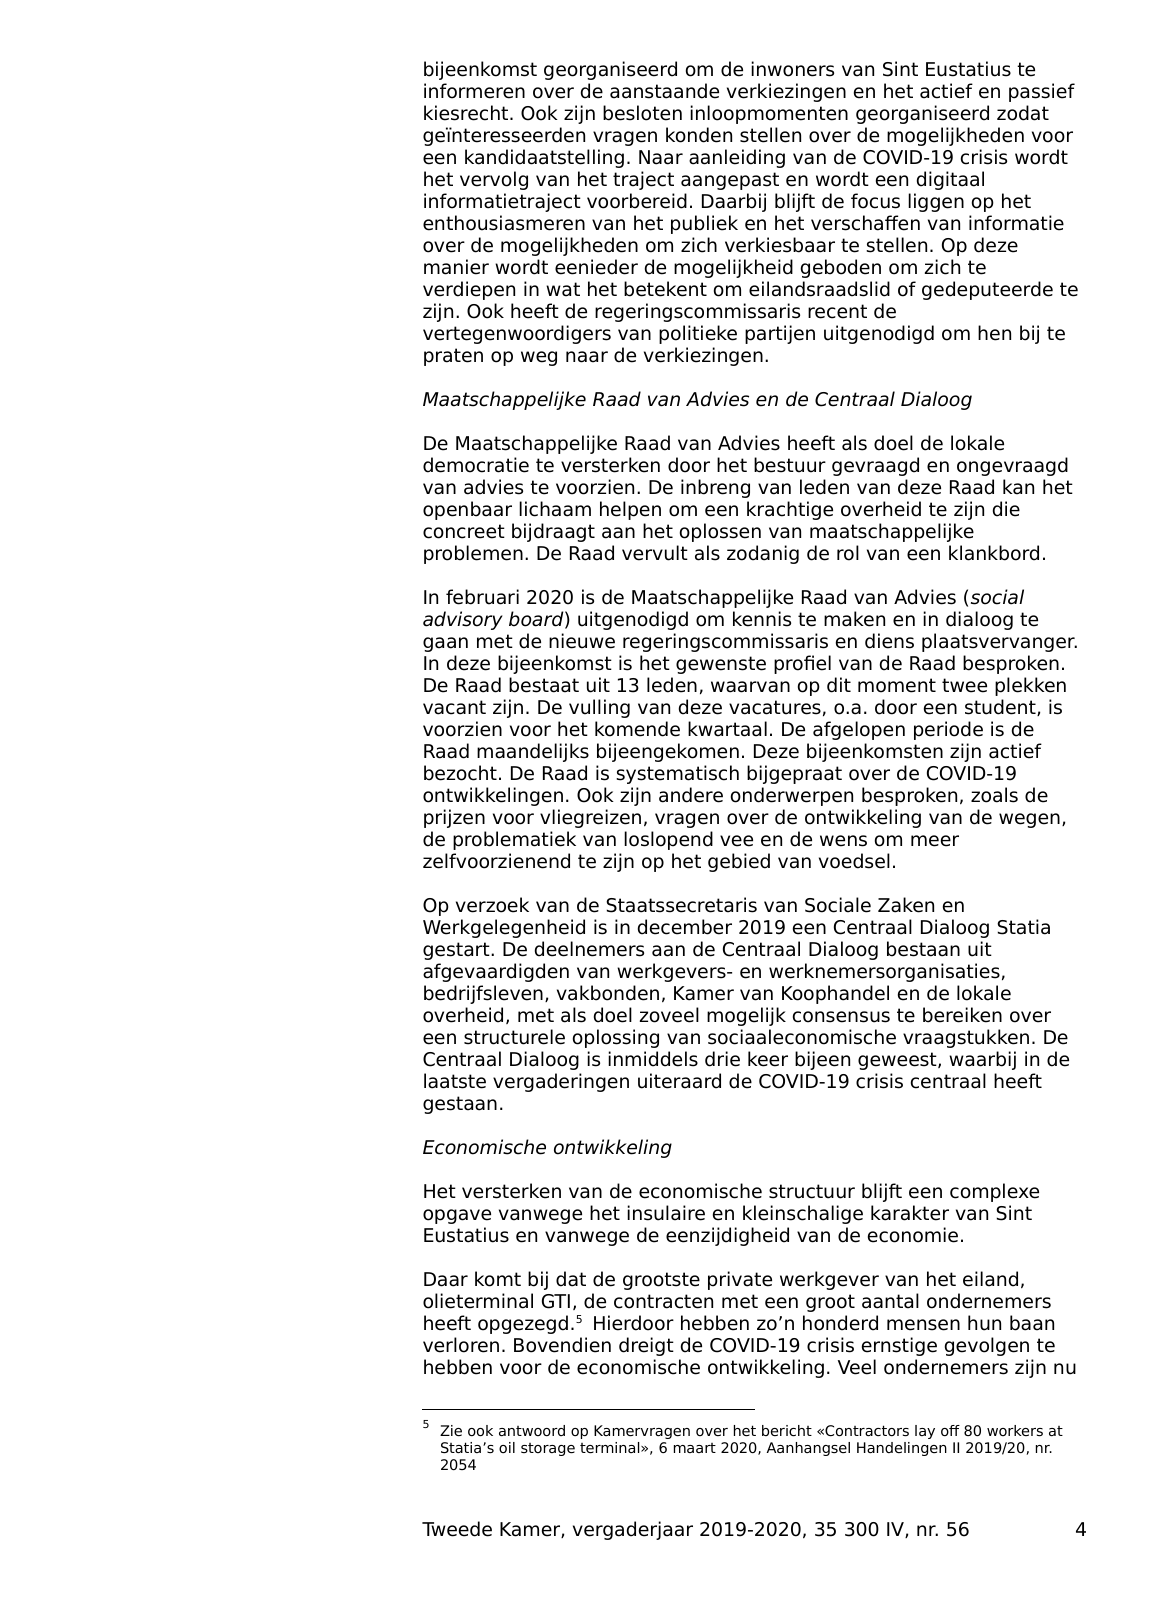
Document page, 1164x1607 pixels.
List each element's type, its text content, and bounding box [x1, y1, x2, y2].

text Zie ook antwoord op Kamervragen over het bericht «Contractors lay off 80 workers at Statia’s oil storage terminal», 6 maart 2020, Aanhangsel Handelingen II 2019/20, nr. 2054 [422, 1418, 1087, 1474]
text Daar komt bij dat de grootste private werkgever van het eiland, olieterminal GTI, de contracten met een groot aantal ondernemers heeft opgezegd. Hierdoor hebben zo’n honderd mensen hun baan verloren. Bovendien dreigt de COVID-19 crisis ernstige gevolgen te hebben voor de economische ontwikkeling. Veel ondernemers zijn nu [422, 1269, 1087, 1379]
text In februari 2020 is de Maatschappelijke Raad van Advies (social advisory board) uitgenodigd om kennis te maken en in dialoog te gaan met de nieuwe regeringscommissaris en diens plaatsvervanger. In deze bijeenkomst is het gewenste profiel van de Raad besproken. De Raad bestaat uit 13 leden, waarvan op dit moment twee plekken vacant zijn. De vulling van deze vacatures, o.a. door een student, is voorzien voor het komende kwartaal. De afgelopen periode is de Raad maandelijks bijeengekomen. Deze bijeenkomsten zijn actief bezocht. De Raad is systematisch bijgepraat over de COVID-19 ontwikkelingen. Ook zijn andere onderwerpen besproken, zoals de prijzen voor vliegreizen, vragen over de ontwikkeling van de wegen, de problematiek van loslopend vee en de wens om meer zelfvoorzienend te zijn op het gebied van voedsel. [422, 587, 1087, 873]
text Het versterken van de economische structuur blijft een complexe opgave vanwege het insulaire en kleinschalige karakter van Sint Eustatius en vanwege de eenzijdigheid van de economie. [422, 1181, 1087, 1247]
text Op verzoek van de Staatssecretaris van Sociale Zaken en Werkgelegenheid is in december 2019 een Centraal Dialoog Statia gestart. De deelnemers aan de Centraal Dialoog bestaan uit afgevaardigden van werkgevers- en werknemersorganisaties, bedrijfsleven, vakbonden, Kamer van Koophandel en de lokale overheid, met als doel zoveel mogelijk consensus te bereiken over een structurele oplossing van sociaaleconomische vraagstukken. De Centraal Dialoog is inmiddels drie keer bijeen geweest, waarbij in de laatste vergaderingen uiteraard de COVID-19 crisis centraal heeft gestaan. [422, 895, 1087, 1115]
subtitle Economische ontwikkeling [422, 1137, 1087, 1159]
text bijeenkomst georganiseerd om de inwoners van Sint Eustatius te informeren over de aanstaande verkiezingen en het actief en passief kiesrecht. Ook zijn besloten inloopmomenten georganiseerd zodat geïnteresseerden vragen konden stellen over de mogelijkheden voor een kandidaatstelling. Naar aanleiding van de COVID-19 crisis wordt het vervolg van het traject aangepast en wordt een digitaal informatietraject voorbereid. Daarbij blijft de focus liggen op het enthousiasmeren van het publiek en het verschaffen van informatie over de mogelijkheden om zich verkiesbaar te stellen. Op deze manier wordt eenieder de mogelijkheid geboden om zich te verdiepen in wat het betekent om eilandsraadslid of gedeputeerde te zijn. Ook heeft de regeringscommissaris recent de vertegenwoordigers van politieke partijen uitgenodigd om hen bij te praten op weg naar de verkiezingen. [422, 59, 1087, 367]
subtitle Maatschappelijke Raad van Advies en de Centraal Dialoog [422, 389, 1087, 411]
text De Maatschappelijke Raad van Advies heeft als doel de lokale democratie te versterken door het bestuur gevraagd en ongevraagd van advies te voorzien. De inbreng van leden van deze Raad kan het openbaar lichaam helpen om een krachtige overheid te zijn die concreet bijdraagt aan het oplossen van maatschappelijke problemen. De Raad vervult als zodanig de rol van een klankbord. [422, 433, 1087, 565]
